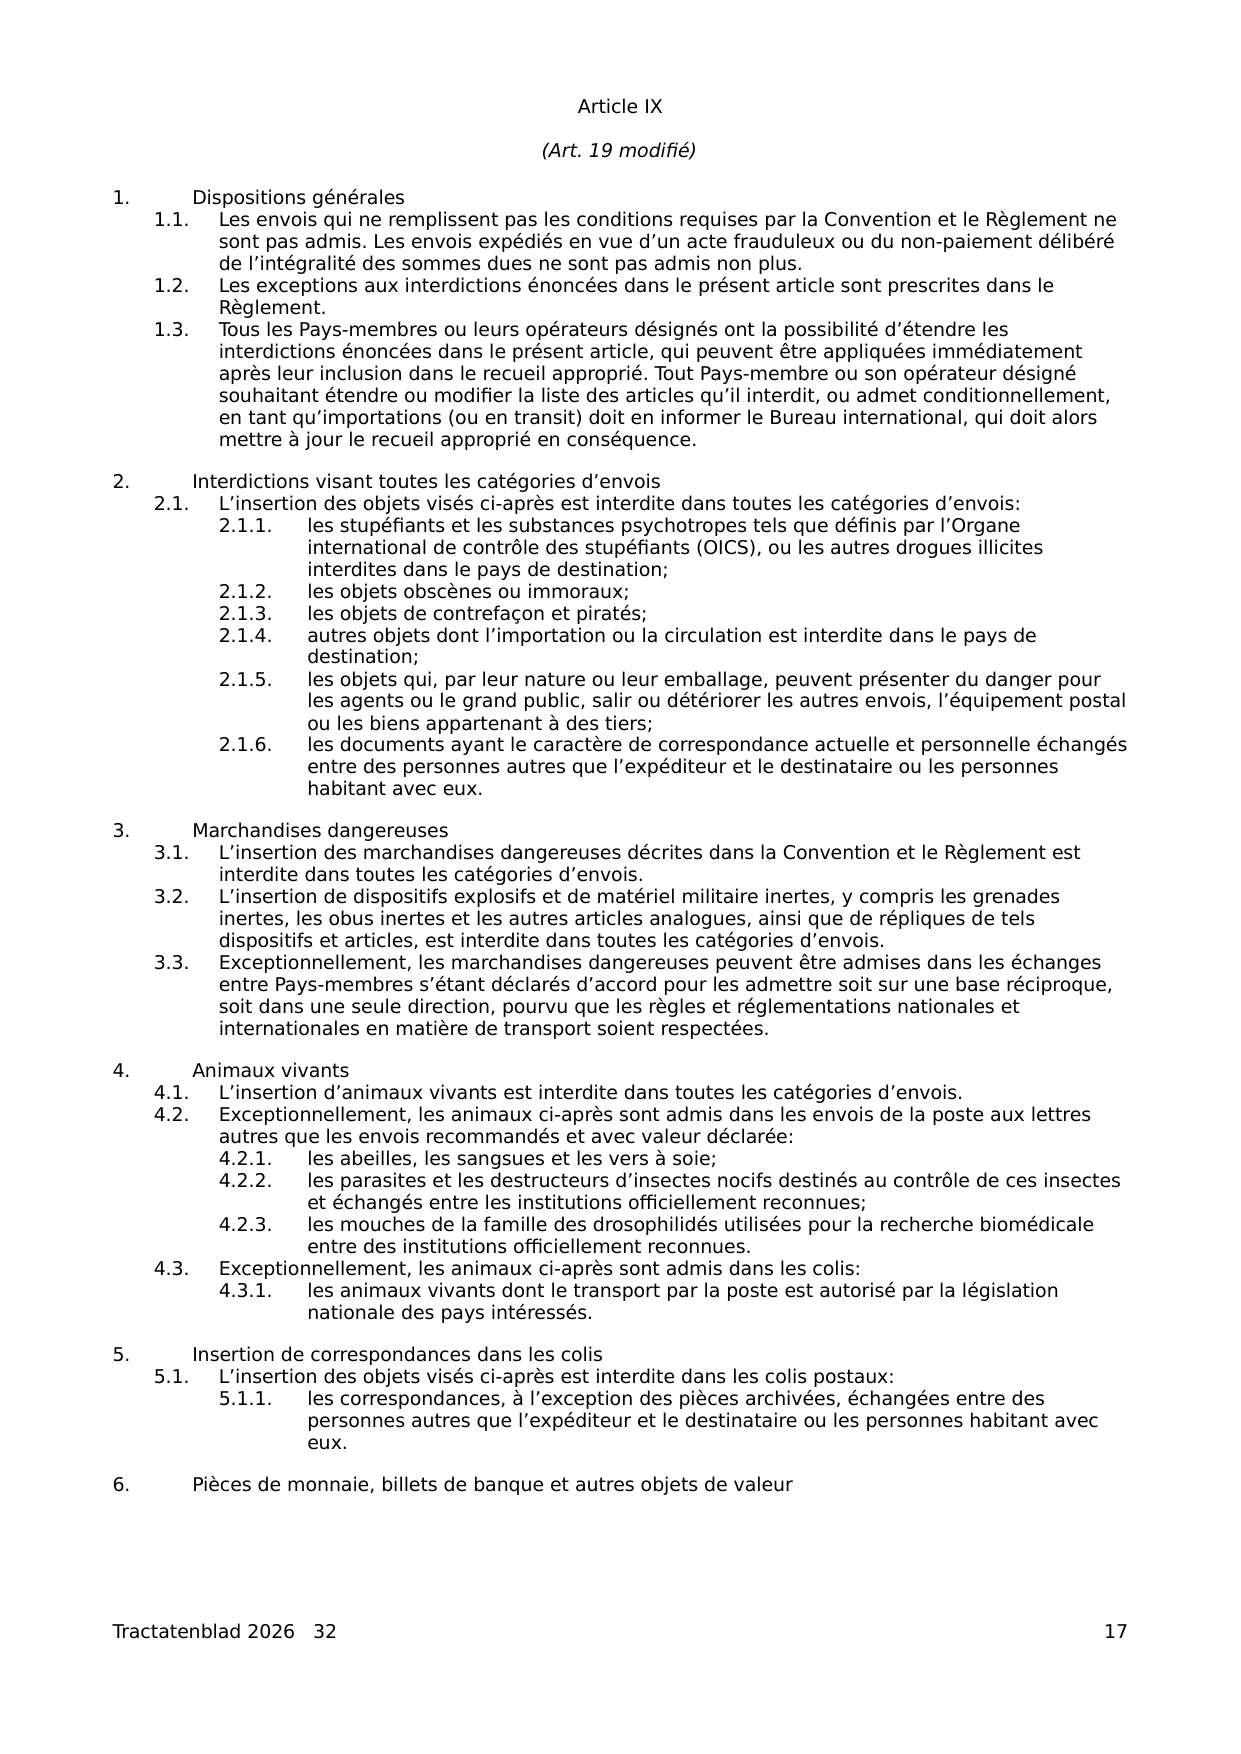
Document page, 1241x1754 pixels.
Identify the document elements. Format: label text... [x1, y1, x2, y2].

text 1.2. Les exceptions aux interdictions énoncées dans le présent article sont prescrites dans le Règlement. [153, 275, 1128, 319]
text 2.1.2. les objets obscènes ou immoraux; [218, 581, 1128, 602]
text 4.2.2. les parasites et les destructeurs d’insectes nocifs destinés au contrôle de ces insectes et échangés entre les institutions officiellement reconnues; [218, 1170, 1128, 1214]
text 1.3. Tous les Pays-membres ou leurs opérateurs désignés ont la possibilité d’étendre les interdictions énoncées dans le présent article, qui peuvent être appliquées immédiatement après leur inclusion dans le recueil approprié. Tout Pays-membre ou son opérateur désigné souhaitant étendre ou modifier la liste des articles qu’il interdit, ou admet conditionnellement, en tant qu’importations (ou en transit) doit en informer le Bureau international, qui doit alors mettre à jour le recueil approprié en conséquence. [153, 319, 1128, 451]
text 2. Interdictions visant toutes les catégories d’envois [112, 471, 1128, 493]
text 4.3. Exceptionnellement, les animaux ci-après sont admis dans les colis: [153, 1258, 1128, 1280]
text 5.1. L’insertion des objets visés ci-après est interdite dans les colis postaux: [153, 1366, 1128, 1388]
text 4.2.3. les mouches de la famille des drosophilidés utilisées pour la recherche biomédicale entre des institutions officiellement reconnues. [218, 1214, 1128, 1258]
text 5.1.1. les correspondances, à l’exception des pièces archivées, échangées entre des personnes autres que l’expéditeur et le destinataire ou les personnes habitant avec eux. [218, 1388, 1128, 1454]
text 4.2. Exceptionnellement, les animaux ci-après sont admis dans les envois de la poste aux lettres autres que les envois recommandés et avec valeur déclarée: [153, 1104, 1128, 1148]
text 2.1.3. les objets de contrefaçon et piratés; [218, 602, 1128, 624]
text 5. Insertion de correspondances dans les colis [112, 1344, 1128, 1366]
text 4.2.1. les abeilles, les sangsues et les vers à soie; [218, 1148, 1128, 1170]
text 2.1.4. autres objets dont l’importation ou la circulation est interdite dans le pays de destination; [218, 624, 1128, 668]
text 2.1. L’insertion des objets visés ci-après est interdite dans toutes les catégories d’envois: [153, 493, 1128, 514]
text 2.1.1. les stupéfiants et les substances psychotropes tels que définis par l’Organe international de contrôle des stupéfiants (OICS), ou les autres drogues illicites interdites dans le pays de destination; [218, 514, 1128, 581]
text 6. Pièces de monnaie, billets de banque et autres objets de valeur [112, 1474, 1128, 1496]
text 2.1.6. les documents ayant le caractère de correspondance actuelle et personnelle échangés entre des personnes autres que l’expéditeur et le destinataire ou les personnes habitant avec eux. [218, 734, 1128, 800]
text 3.3. Exceptionnellement, les marchandises dangereuses peuvent être admises dans les échanges entre Pays-membres s’étant déclarés d’accord pour les admettre soit sur une base réciproque, soit dans une seule direction, pourvu que les règles et réglementations nationales et internationales en matière de transport soient respectées. [153, 952, 1128, 1040]
text 1. Dispositions générales [112, 187, 1128, 209]
text 4.1. L’insertion d’animaux vivants est interdite dans toutes les catégories d’envois. [153, 1082, 1128, 1104]
text 2.1.5. les objets qui, par leur nature ou leur emballage, peuvent présenter du danger pour les agents ou le grand public, salir ou détériorer les autres envois, l’équipement postal ou les biens appartenant à des tiers; [218, 668, 1128, 734]
text 3.1. L’insertion des marchandises dangereuses décrites dans la Convention et le Règlement est interdite dans toutes les catégories d’envois. [153, 842, 1128, 886]
text 4.3.1. les animaux vivants dont le transport par la poste est autorisé par la législation nationale des pays intéressés. [218, 1280, 1128, 1324]
text 3.2. L’insertion de dispositifs explosifs et de matériel militaire inertes, y compris les grenades inertes, les obus inertes et les autres articles analogues, ainsi que de répliques de tels dispositifs et articles, est interdite dans toutes les catégories d’envois. [153, 886, 1128, 952]
subtitle Article IX (Art. 19 modifié) [112, 96, 1128, 162]
text 4. Animaux vivants [112, 1060, 1128, 1082]
text 3. Marchandises dangereuses [112, 820, 1128, 842]
text 1.1. Les envois qui ne remplissent pas les conditions requises par la Convention et le Règlement ne sont pas admis. Les envois expédiés en vue d’un acte frauduleux ou du non-paiement délibéré de l’intégralité des sommes dues ne sont pas admis non plus. [153, 209, 1128, 275]
